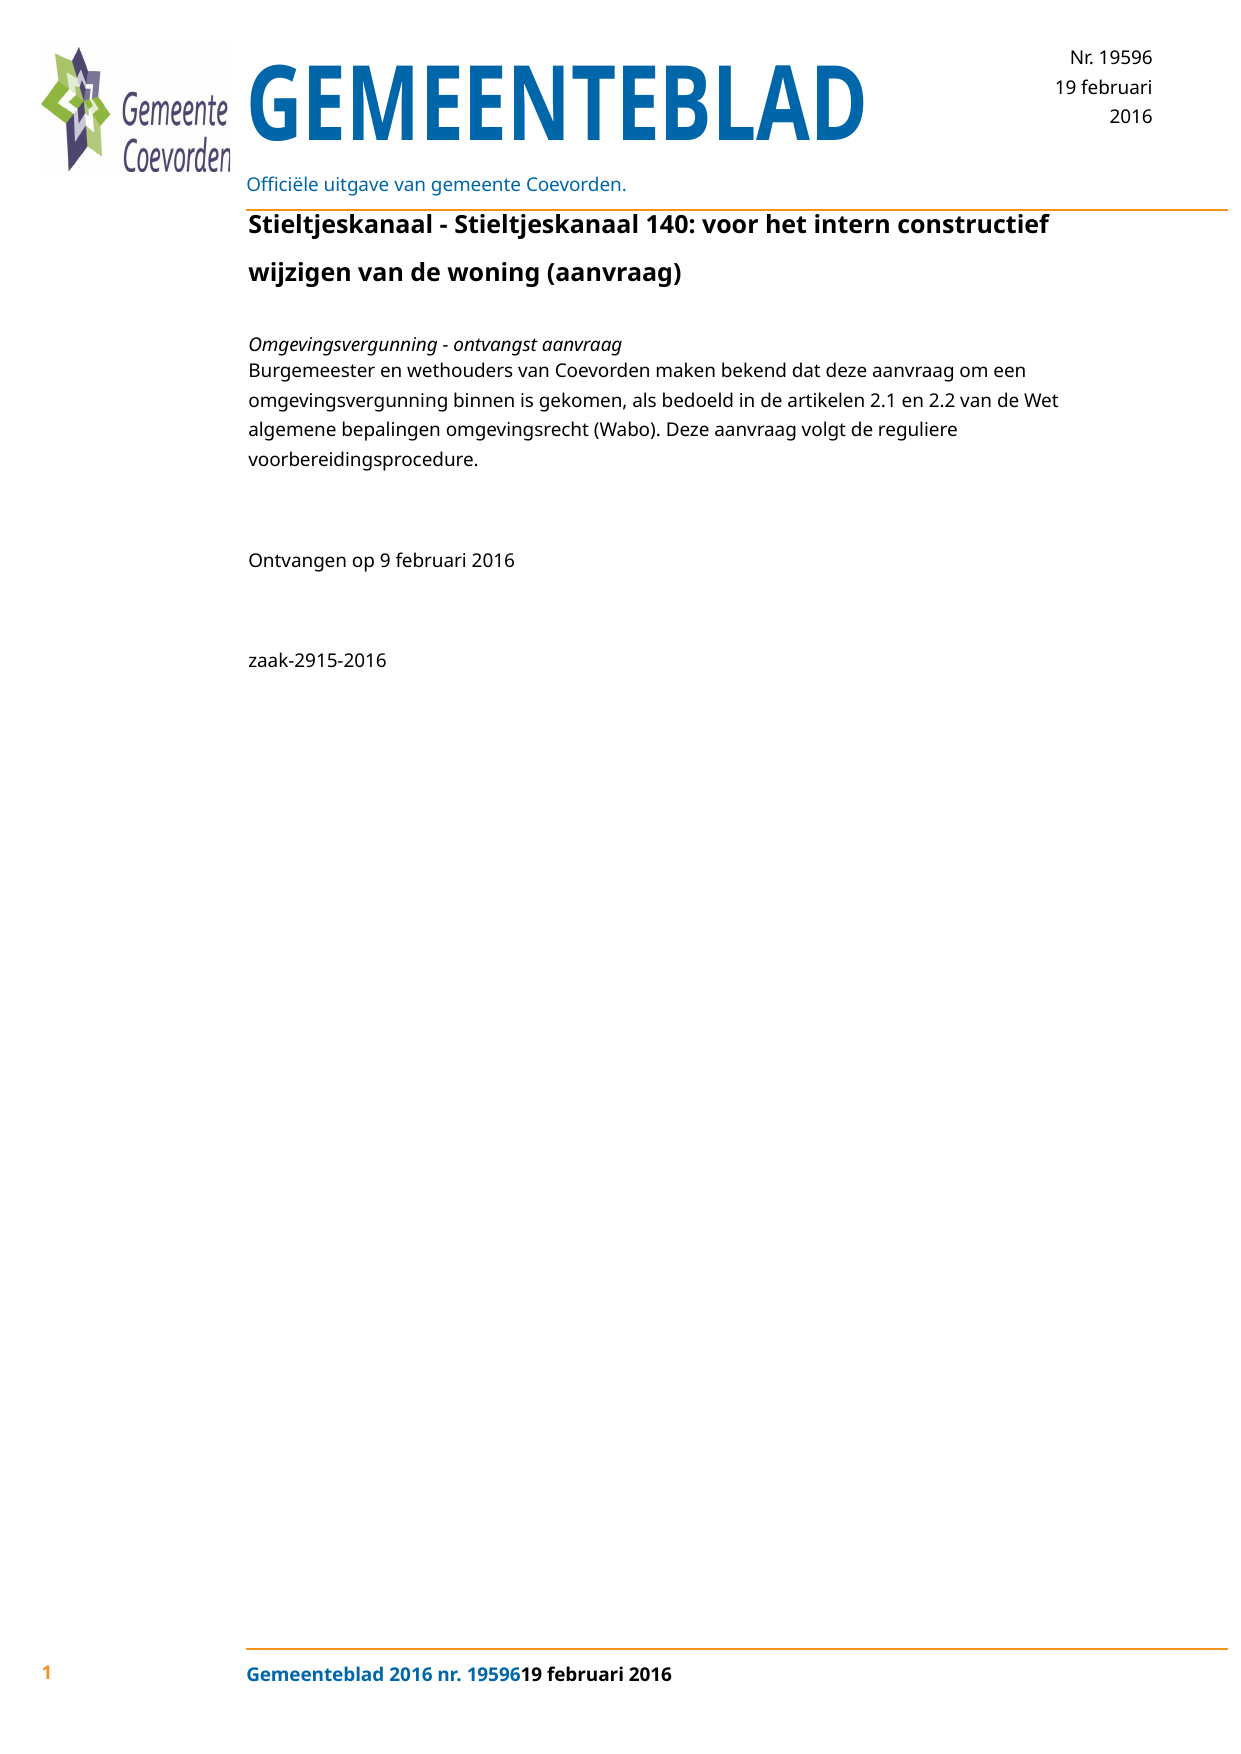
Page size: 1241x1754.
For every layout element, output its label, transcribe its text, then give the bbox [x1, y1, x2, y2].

text Burgemeester en wethouders van Coevorden maken bekend dat deze aanvraag om een omgevingsvergunning binnen is gekomen, als bedoeld in de artikelen 2.1 en 2.2 van de Wet algemene bepalingen omgevingsrecht (Wabo). Deze aanvraag volgt de reguliere voorbereidingsprocedure. [248, 357, 1152, 472]
picture [41, 47, 231, 172]
text Stieltjeskanaal - Stieltjeskanaal 140: voor het intern constructief wijzigen van de woning (aanvraag) [248, 211, 1152, 288]
text Ontvangen op 9 februari 2016 [248, 547, 1152, 572]
text Omgevingsvergunning - ontvangst aanvraag [248, 331, 1152, 357]
text zaak-2915-2016 [248, 648, 1152, 673]
